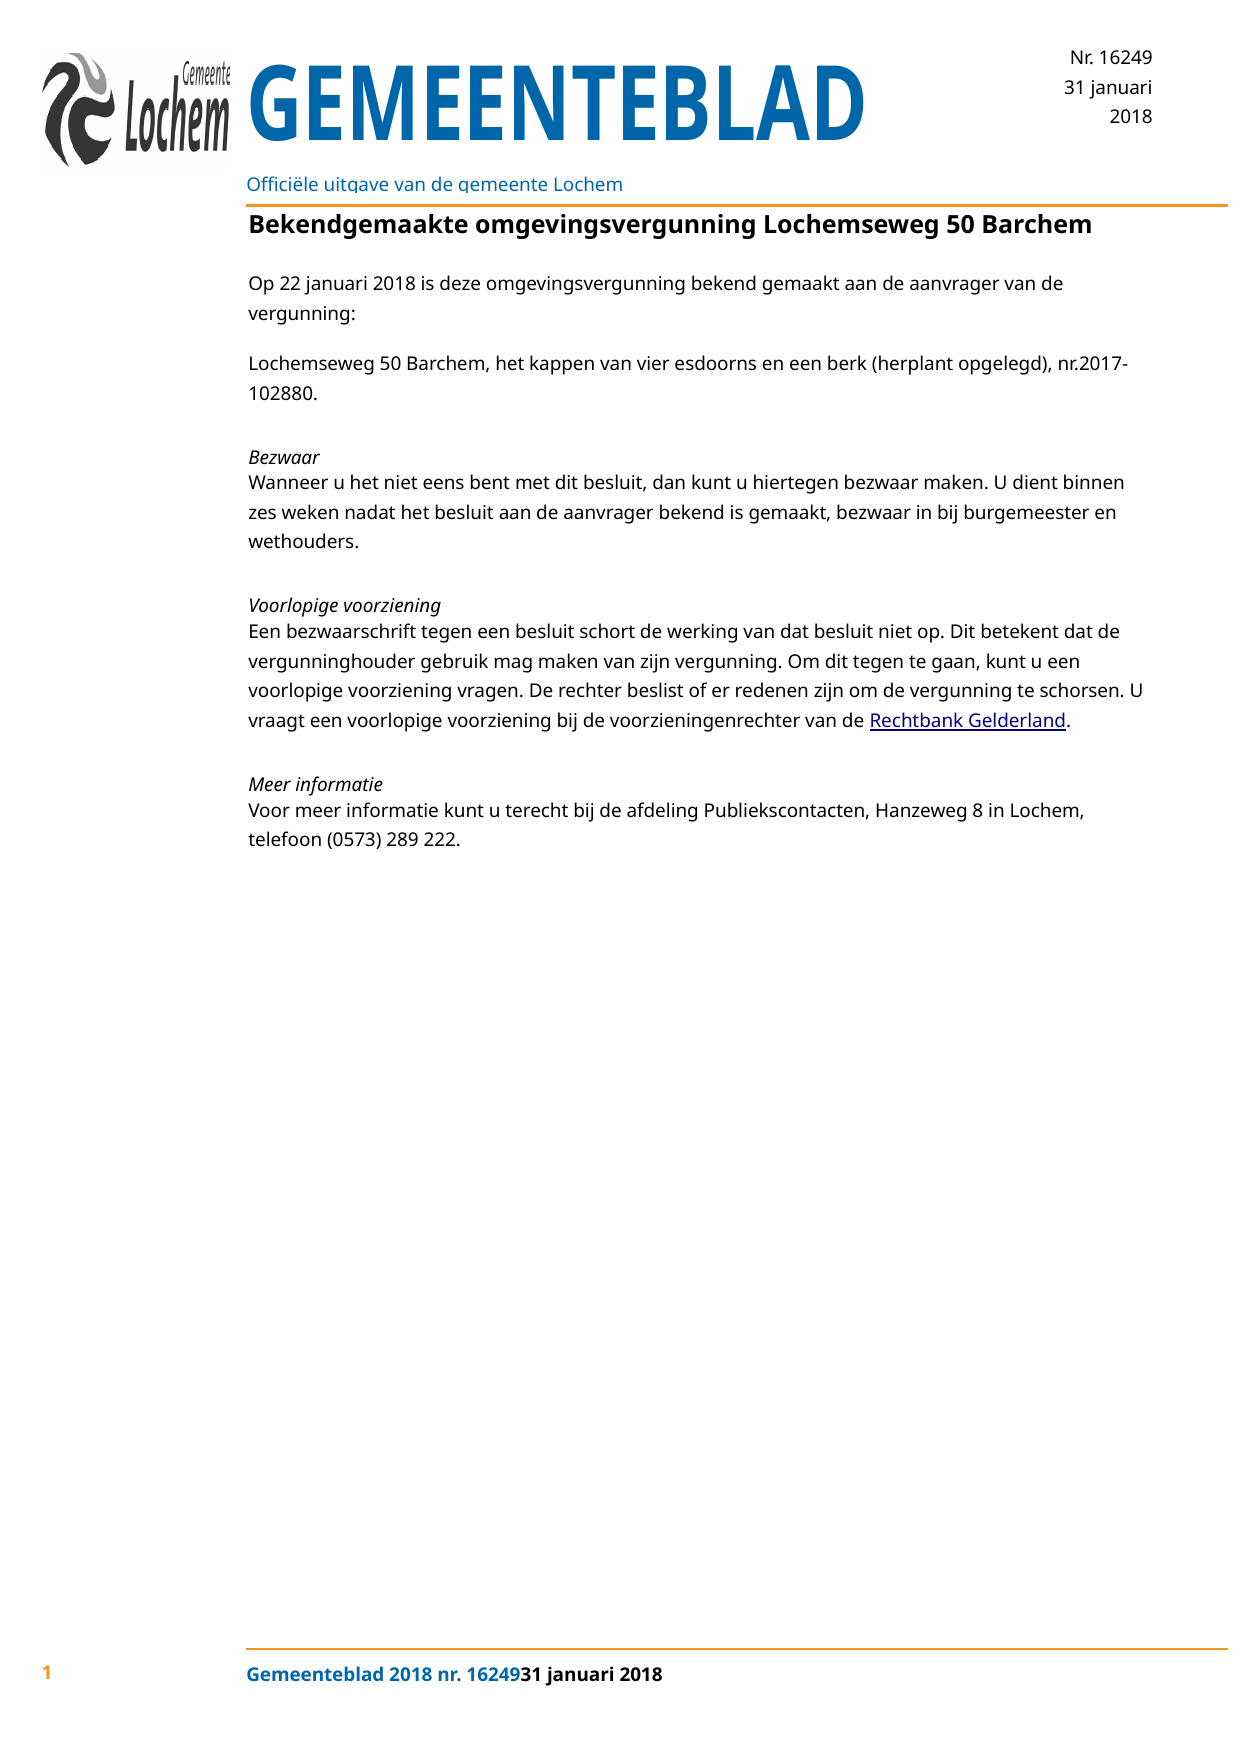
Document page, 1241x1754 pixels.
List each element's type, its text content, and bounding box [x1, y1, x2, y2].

text Bezwaar [248, 444, 1152, 469]
text Op 22 januari 2018 is deze omgevingsvergunning bekend gemaakt aan de aanvrager van de vergunning: [248, 270, 1152, 326]
picture [41, 47, 231, 172]
text Wanneer u het niet eens bent met dit besluit, dan kunt u hiertegen bezwaar maken. U dient binnen zes weken nadat het besluit aan de aanvrager bekend is gemaakt, bezwaar in bij burgemeester en wethouders. [248, 469, 1152, 554]
text Bekendgemaakte omgevingsvergunning Lochemseweg 50 Barchem [248, 207, 1152, 241]
text Een bezwaarschrift tegen een besluit schort de werking van dat besluit niet op. Dit betekent dat de vergunninghouder gebruik mag maken van zijn vergunning. Om dit tegen te gaan, kunt u een voorlopige voorziening vragen. De rechter beslist of er redenen zijn om de vergunning te schorsen. U vraagt een voorlopige voorziening bij de voorzieningenrechter van de Rechtbank Gelderland. [248, 618, 1152, 733]
text Voor meer informatie kunt u terecht bij de afdeling Publiekscontacten, Hanzeweg 8 in Lochem, telefoon (0573) 289 222. [248, 797, 1152, 852]
text Lochemseweg 50 Barchem, het kappen van vier esdoorns en een berk (herplant opgelegd), nr.2017-102880. [248, 350, 1152, 406]
text Meer informatie [248, 771, 1152, 797]
text Voorlopige voorziening [248, 593, 1152, 618]
